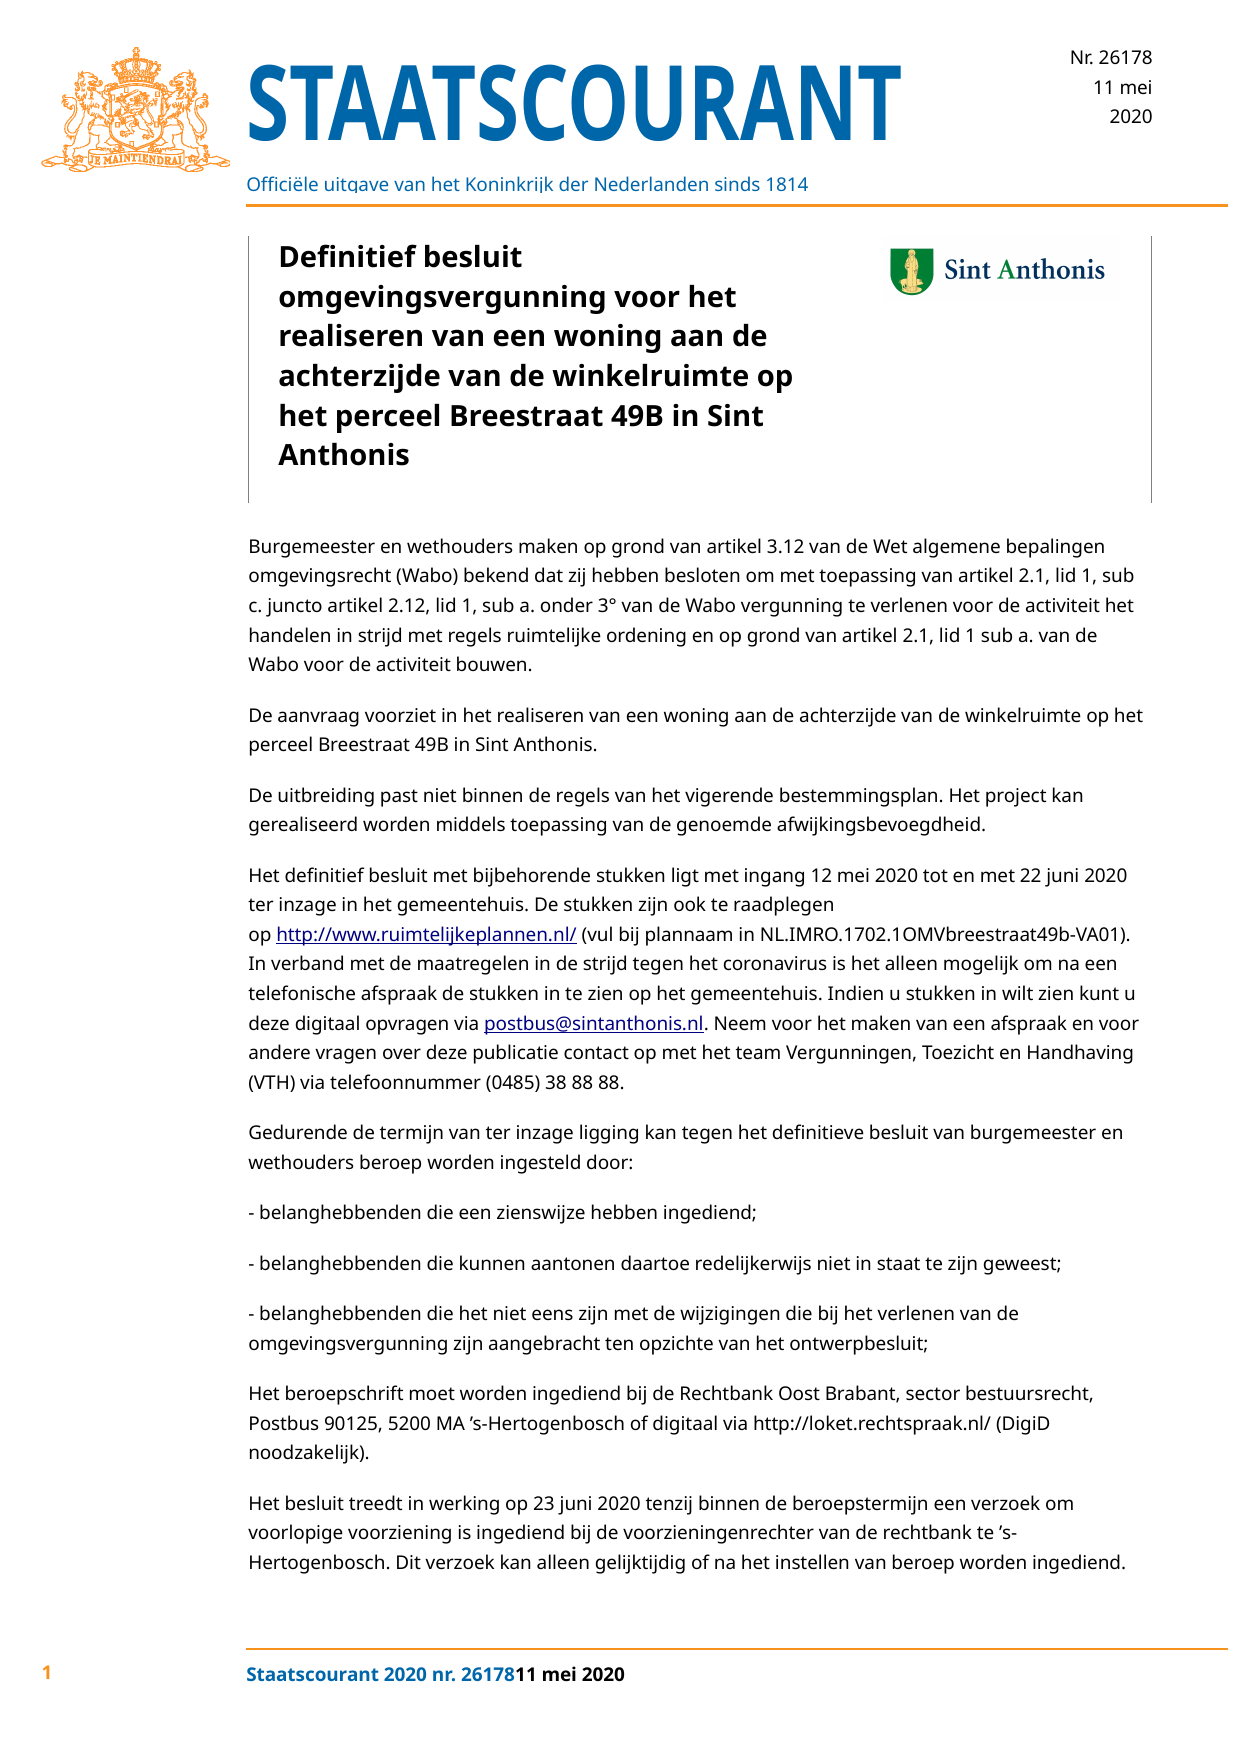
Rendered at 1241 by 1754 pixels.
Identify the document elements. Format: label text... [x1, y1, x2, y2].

text Het definitief besluit met bijbehorende stukken ligt met ingang 12 mei 2020 tot en met 22 juni 2020 ter inzage in het gemeentehuis. De stukken zijn ook te raadplegen op http://www.ruimtelijkeplannen.nl/ (vul bij plannaam in NL.IMRO.1702.1OMVbreestraat49b-VA01). In verband met de maatregelen in de strijd tegen het coronavirus is het alleen mogelijk om na een telefonische afspraak de stukken in te zien op het gemeentehuis. Indien u stukken in wilt zien kunt u deze digitaal opvragen via postbus@sintanthonis.nl. Neem voor het maken van een afspraak en voor andere vragen over deze publicatie contact op met het team Vergunningen, Toezicht en Handhaving (VTH) via telefoonnummer (0485) 38 88 88. [248, 862, 1152, 1094]
text - belanghebbenden die kunnen aantonen daartoe redelijkerwijs niet in staat te zijn geweest; [248, 1250, 1152, 1275]
text Gedurende de termijn van ter inzage ligging kan tegen het definitieve besluit van burgemeester en wethouders beroep worden ingesteld door: [248, 1119, 1152, 1174]
text De aanvraag voorziet in het realiseren van een woning aan de achterzijde van de winkelruimte op het perceel Breestraat 49B in Sint Anthonis. [248, 702, 1152, 757]
picture [882, 236, 1119, 302]
text De uitbreiding past niet binnen de regels van het vigerende bestemmingsplan. Het project kan gerealiseerd worden middels toepassing van de genoemde afwijkingsbevoegdheid. [248, 782, 1152, 837]
picture [41, 47, 231, 172]
text Het besluit treedt in werking op 23 juni 2020 tenzij binnen de beroepstermijn een verzoek om voorlopige voorziening is ingediend bij de voorzieningenrechter van de rechtbank te ’s-Hertogenbosch. Dit verzoek kan alleen gelijktijdig of na het instellen van beroep worden ingediend. [248, 1490, 1152, 1574]
text Burgemeester en wethouders maken op grond van artikel 3.12 van de Wet algemene bepalingen omgevingsrecht (Wabo) bekend dat zij hebben besloten om met toepassing van artikel 2.1, lid 1, sub c. juncto artikel 2.12, lid 1, sub a. onder 3° van de Wabo vergunning te verlenen voor de activiteit het handelen in strijd met regels ruimtelijke ordening en op grond van artikel 2.1, lid 1 sub a. van de Wabo voor de activiteit bouwen. [248, 533, 1152, 677]
table_header Definitief besluit omgevingsvergunning voor het realiseren van een woning aan de achterzijde van de winkelruimte op het perceel Breestraat 49B in Sint Anthonis [249, 236, 850, 503]
text - belanghebbenden die een zienswijze hebben ingediend; [248, 1199, 1152, 1225]
text Het beroepschrift moet worden ingediend bij de Rechtbank Oost Brabant, sector bestuursrecht, Postbus 90125, 5200 MA ’s-Hertogenbosch of digitaal via http://loket.rechtspraak.nl/ (DigiD noodzakelijk). [248, 1380, 1152, 1465]
table_header [850, 236, 1151, 503]
text - belanghebbenden die het niet eens zijn met de wijzigingen die bij het verlenen van de omgevingsvergunning zijn aangebracht ten opzichte van het ontwerpbesluit; [248, 1300, 1152, 1355]
